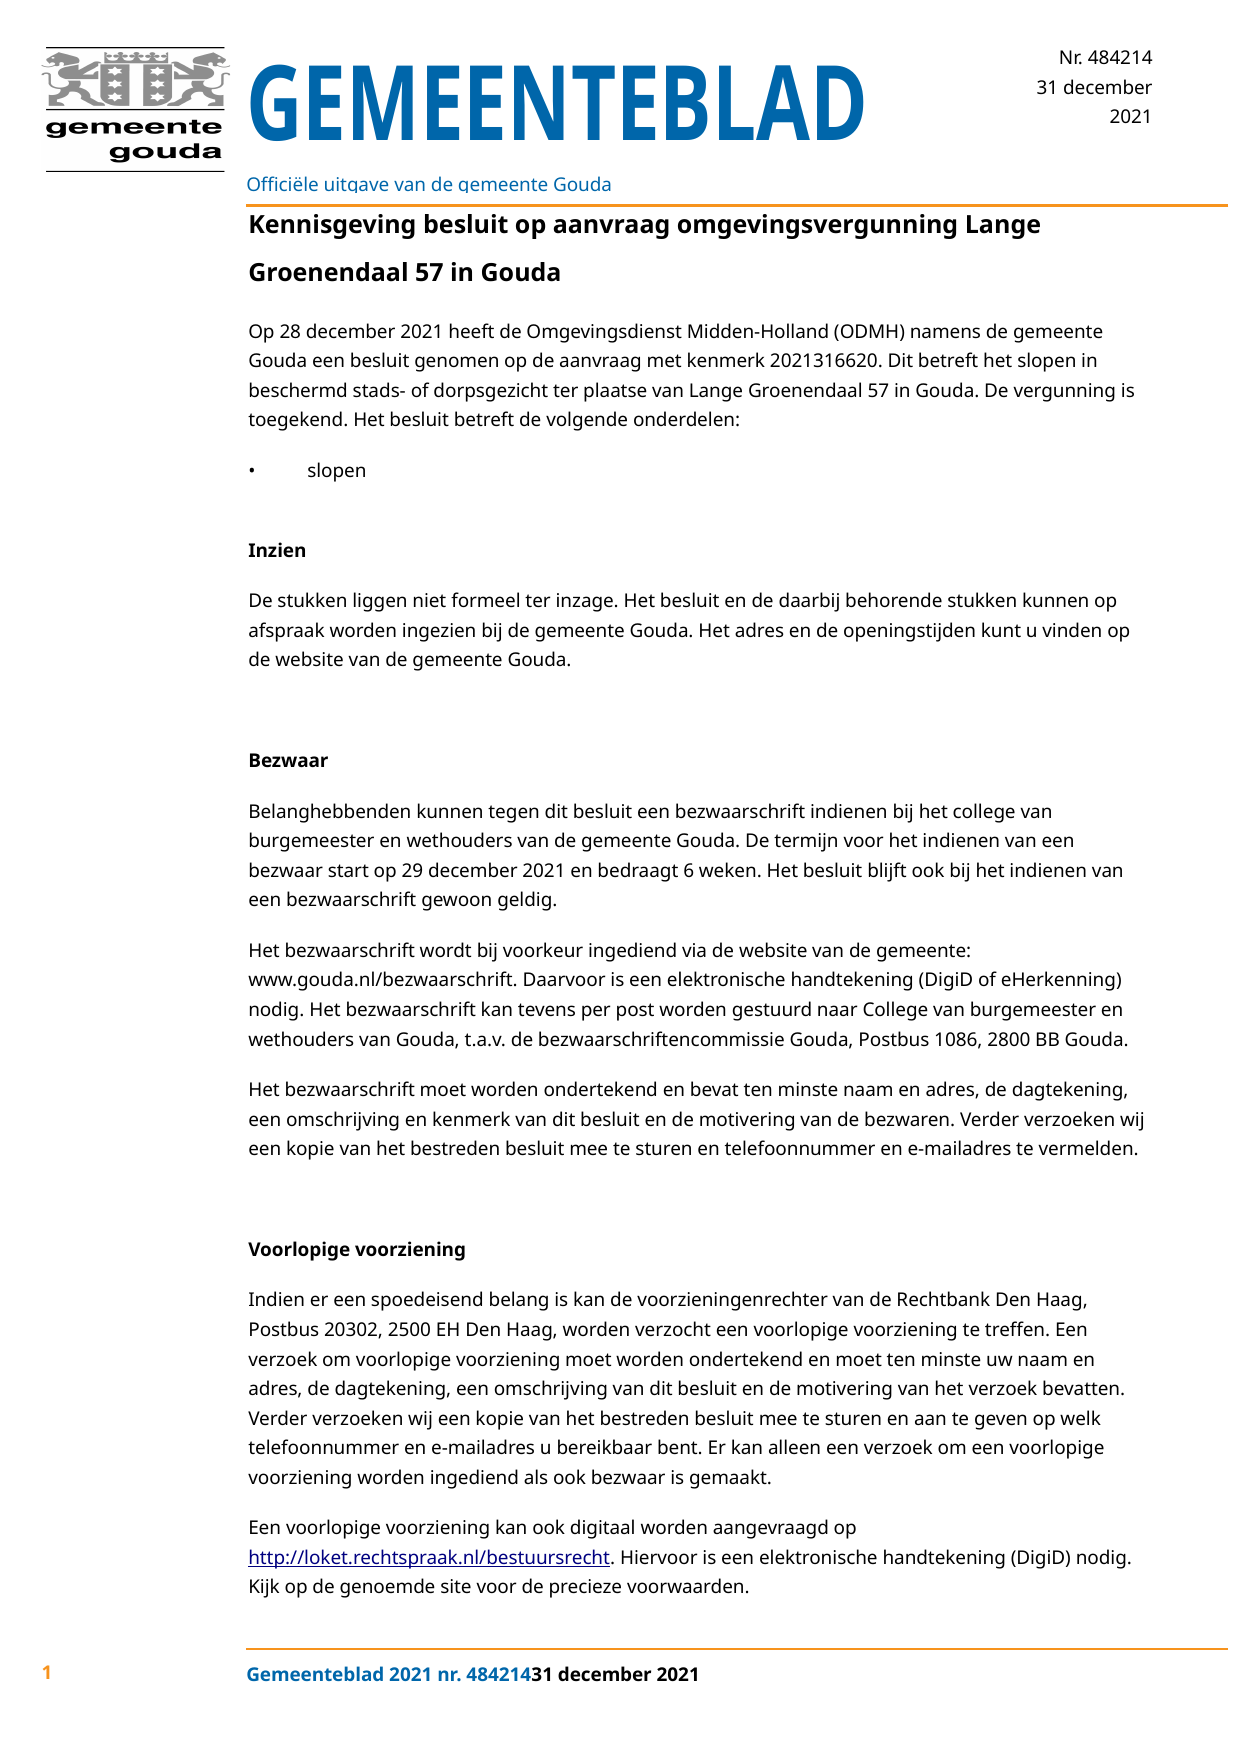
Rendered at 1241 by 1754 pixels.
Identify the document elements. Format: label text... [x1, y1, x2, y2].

text Een voorlopige voorziening kan ook digitaal worden aangevraagd op http://loket.rechtspraak.nl/bestuursrecht. Hiervoor is een elektronische handtekening (DigiD) nodig. Kijk op de genoemde site voor de precieze voorwaarden. [248, 1514, 1152, 1599]
text Kennisgeving besluit op aanvraag omgevingsvergunning Lange Groenendaal 57 in Gouda [248, 207, 1152, 288]
list slopen [248, 457, 1152, 483]
text Het bezwaarschrift wordt bij voorkeur ingediend via de website van de gemeente: www.gouda.nl/bezwaarschrift. Daarvoor is een elektronische handtekening (DigiD of eHerkenning) nodig. Het bezwaarschrift kan tevens per post worden gestuurd naar College van burgemeester en wethouders van Gouda, t.a.v. de bezwaarschriftencommissie Gouda, Postbus 1086, 2800 BB Gouda. [248, 937, 1152, 1052]
text De stukken liggen niet formeel ter inzage. Het besluit en de daarbij behorende stukken kunnen op afspraak worden ingezien bij de gemeente Gouda. Het adres en de openingstijden kunt u vinden op de website van de gemeente Gouda. [248, 587, 1152, 672]
text Op 28 december 2021 heeft de Omgevingsdienst Midden-Holland (ODMH) namens de gemeente Gouda een besluit genomen op de aanvraag met kenmerk 2021316620. Dit betreft het slopen in beschermd stads- of dorpsgezicht ter plaatse van Lange Groenendaal 57 in Gouda. De vergunning is toegekend. Het besluit betreft de volgende onderdelen: [248, 318, 1152, 432]
text Indien er een spoedeisend belang is kan de voorzieningenrechter van de Rechtbank Den Haag, Postbus 20302, 2500 EH Den Haag, worden verzocht een voorlopige voorziening te treffen. Een verzoek om voorlopige voorziening moet worden ondertekend en moet ten minste uw naam en adres, de dagtekening, een omschrijving van dit besluit en de motivering van het verzoek bevatten. Verder verzoeken wij een kopie van het bestreden besluit mee te sturen en aan te geven op welk telefoonnummer en e-mailadres u bereikbaar bent. Er kan alleen een verzoek om een voorlopige voorziening worden ingediend als ook bezwaar is gemaakt. [248, 1287, 1152, 1490]
text Bezwaar [248, 747, 1152, 773]
picture [41, 47, 231, 172]
text Belanghebbenden kunnen tegen dit besluit een bezwaarschrift indienen bij het college van burgemeester en wethouders van de gemeente Gouda. De termijn voor het indienen van een bezwaar start op 29 december 2021 en bedraagt 6 weken. Het besluit blijft ook bij het indienen van een bezwaarschrift gewoon geldig. [248, 798, 1152, 912]
text Inzien [248, 537, 1152, 563]
text Het bezwaarschrift moet worden ondertekend en bevat ten minste naam en adres, de dagtekening, een omschrijving en kenmerk van dit besluit en de motivering van de bezwaren. Verder verzoeken wij een kopie van het bestreden besluit mee te sturen en telefoonnummer en e-mailadres te vermelden. [248, 1076, 1152, 1161]
text Voorlopige voorziening [248, 1236, 1152, 1262]
